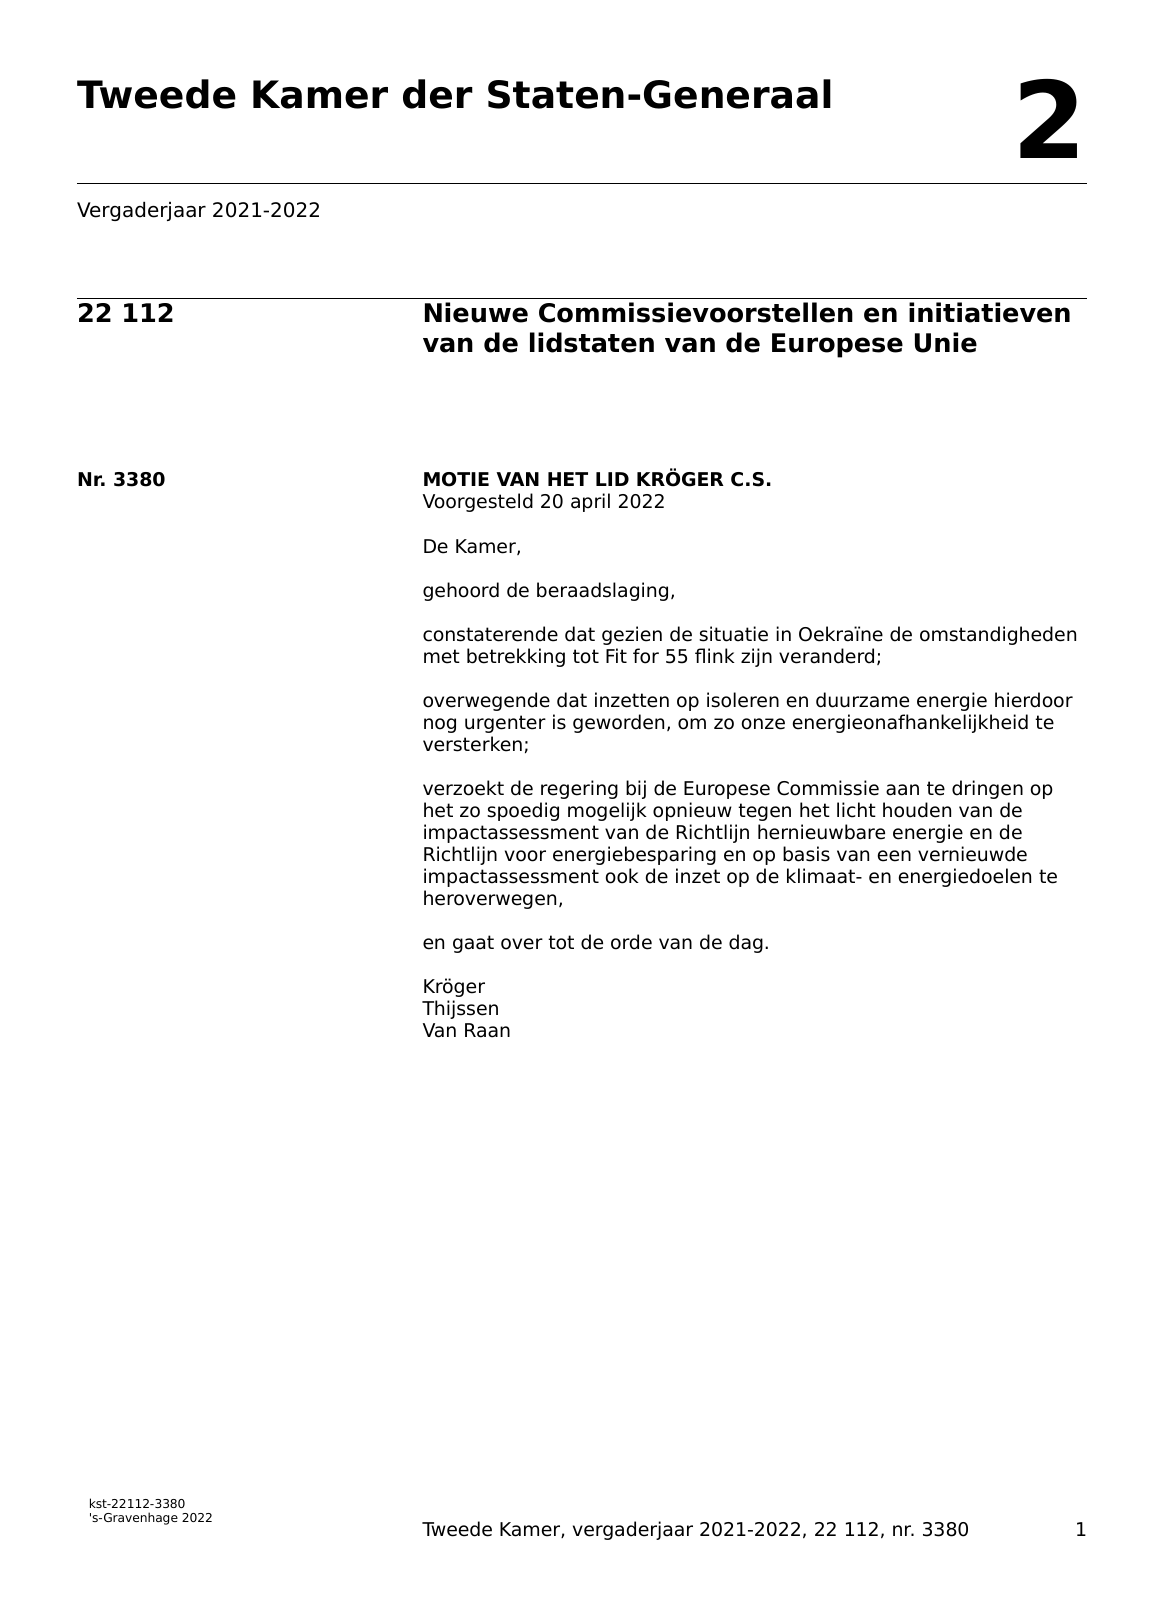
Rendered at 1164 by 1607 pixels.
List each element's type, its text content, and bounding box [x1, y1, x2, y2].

text Kröger [422, 976, 1087, 998]
table_header Tweede Kamer der Staten-Generaal [77, 59, 886, 183]
text Van Raan [422, 1020, 1087, 1042]
subtitle 22 112 Nieuwe Commissievoorstellen en initiatieven van de lidstaten van de Europese Unie [77, 299, 1087, 358]
text 's-Gravenhage 2022 [88, 1511, 323, 1525]
subtitle Nr. 3380 MOTIE VAN HET LID KRÖGER C.S. [77, 469, 1087, 491]
text gehoord de beraadslaging, [422, 580, 1087, 602]
text Voorgesteld 20 april 2022 [422, 491, 1087, 513]
text Thijssen [422, 998, 1087, 1020]
table_cell Vergaderjaar 2021-2022 [77, 184, 1087, 298]
table_header 2 [886, 59, 1087, 183]
text en gaat over tot de orde van de dag. [422, 932, 1087, 954]
text kst-22112-3380 [88, 1497, 323, 1511]
text De Kamer, [422, 536, 1087, 557]
text constaterende dat gezien de situatie in Oekraïne de omstandigheden met betrekking tot Fit for 55 flink zijn veranderd; [422, 624, 1087, 668]
text verzoekt de regering bij de Europese Commissie aan te dringen op het zo spoedig mogelijk opnieuw tegen het licht houden van de impactassessment van de Richtlijn hernieuwbare energie en de Richtlijn voor energiebesparing en op basis van een vernieuwde impactassessment ook de inzet op de klimaat- en energiedoelen te heroverwegen, [422, 778, 1087, 910]
text overwegende dat inzetten op isoleren en duurzame energie hierdoor nog urgenter is geworden, om zo onze energieonafhankelijkheid te versterken; [422, 690, 1087, 756]
